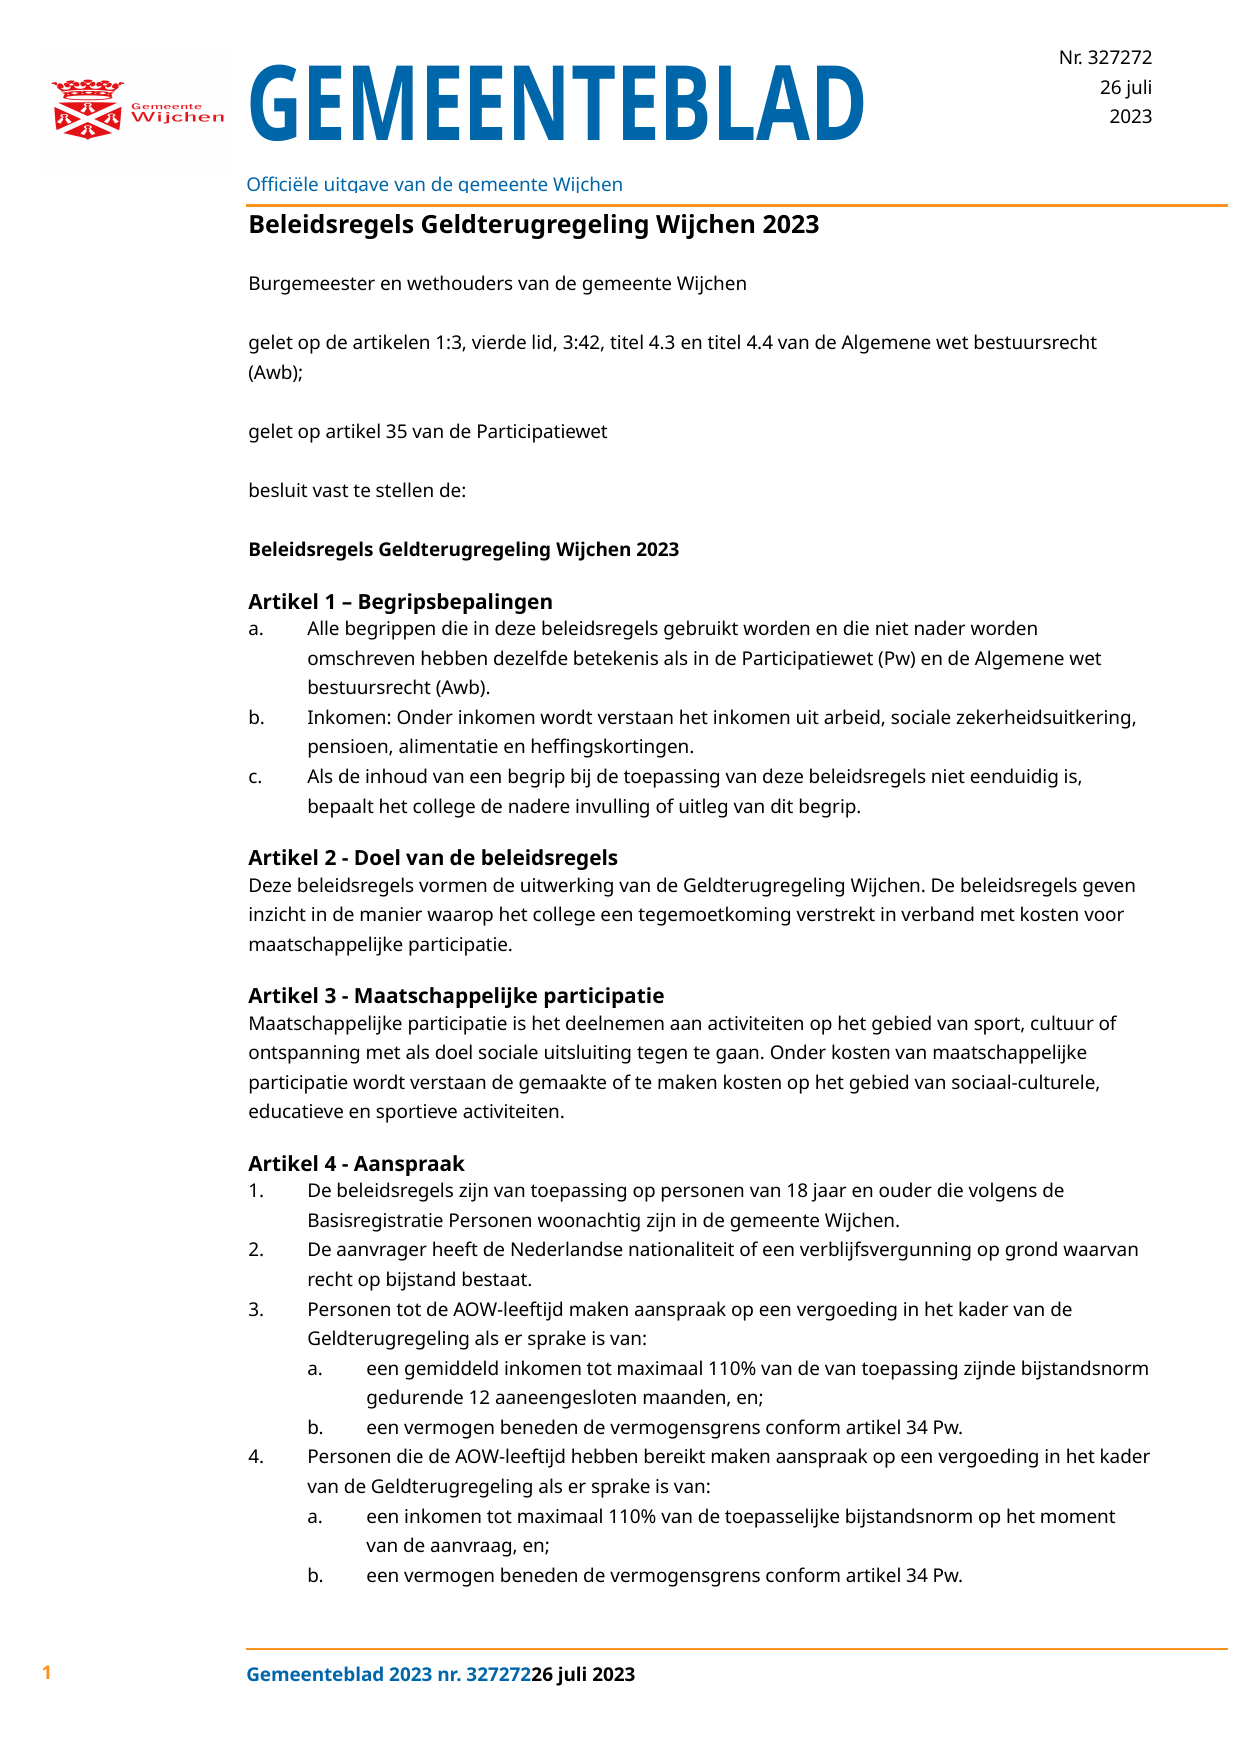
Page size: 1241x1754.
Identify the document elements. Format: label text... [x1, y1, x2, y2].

list Personen tot de AOW-leeftijd maken aanspraak op een vergoeding in het kader van de Geldterugregeling als er sprake is van: [248, 1296, 1152, 1351]
text Artikel 4 - Aanspraak [248, 1149, 1152, 1177]
list Alle begrippen die in deze beleidsregels gebruikt worden en die niet nader worden omschreven hebben dezelfde betekenis als in de Participatiewet (Pw) en de Algemene wet bestuursrecht (Awb). [248, 615, 1152, 700]
text besluit vast te stellen de: [248, 477, 1152, 503]
text Burgemeester en wethouders van de gemeente Wijchen [248, 270, 1152, 296]
list een inkomen tot maximaal 110% van de toepasselijke bijstandsnorm op het moment van de aanvraag, en; [307, 1503, 1152, 1558]
text Deze beleidsregels vormen de uitwerking van de Geldterugregeling Wijchen. De beleidsregels geven inzicht in de manier waarop het college een tegemoetkoming verstrekt in verband met kosten voor maatschappelijke participatie. [248, 872, 1152, 957]
text gelet op artikel 35 van de Participatiewet [248, 418, 1152, 444]
text Beleidsregels Geldterugregeling Wijchen 2023 [248, 537, 1152, 562]
list De aanvrager heeft de Nederlandse nationaliteit of een verblijfsvergunning op grond waarvan recht op bijstand bestaat. [248, 1237, 1152, 1292]
list Als de inhoud van een begrip bij de toepassing van deze beleidsregels niet eenduidig is, bepaalt het college de nadere invulling of uitleg van dit begrip. [248, 763, 1152, 819]
picture [41, 47, 231, 172]
text Maatschappelijke participatie is het deelnemen aan activiteiten op het gebied van sport, cultuur of ontspanning met als doel sociale uitsluiting tegen te gaan. Onder kosten van maatschappelijke participatie wordt verstaan de gemaakte of te maken kosten op het gebied van sociaal-culturele, educatieve en sportieve activiteiten. [248, 1010, 1152, 1124]
list Inkomen: Onder inkomen wordt verstaan het inkomen uit arbeid, sociale zekerheidsuitkering, pensioen, alimentatie en heffingskortingen. [248, 704, 1152, 759]
list een vermogen beneden de vermogensgrens conform artikel 34 Pw. [307, 1562, 1152, 1588]
text Artikel 2 - Doel van de beleidsregels [248, 843, 1152, 872]
text gelet op de artikelen 1:3, vierde lid, 3:42, titel 4.3 en titel 4.4 van de Algemene wet bestuursrecht (Awb); [248, 329, 1152, 385]
list Personen die de AOW-leeftijd hebben bereikt maken aanspraak op een vergoeding in het kader van de Geldterugregeling als er sprake is van: [248, 1444, 1152, 1499]
text Artikel 3 - Maatschappelijke participatie [248, 981, 1152, 1010]
list een vermogen beneden de vermogensgrens conform artikel 34 Pw. [307, 1414, 1152, 1440]
text Artikel 1 – Begripsbepalingen [248, 587, 1152, 615]
text Beleidsregels Geldterugregeling Wijchen 2023 [248, 207, 1152, 241]
list De beleidsregels zijn van toepassing op personen van 18 jaar en ouder die volgens de Basisregistratie Personen woonachtig zijn in de gemeente Wijchen. [248, 1177, 1152, 1233]
list een gemiddeld inkomen tot maximaal 110% van de van toepassing zijnde bijstandsnorm gedurende 12 aaneengesloten maanden, en; [307, 1355, 1152, 1410]
